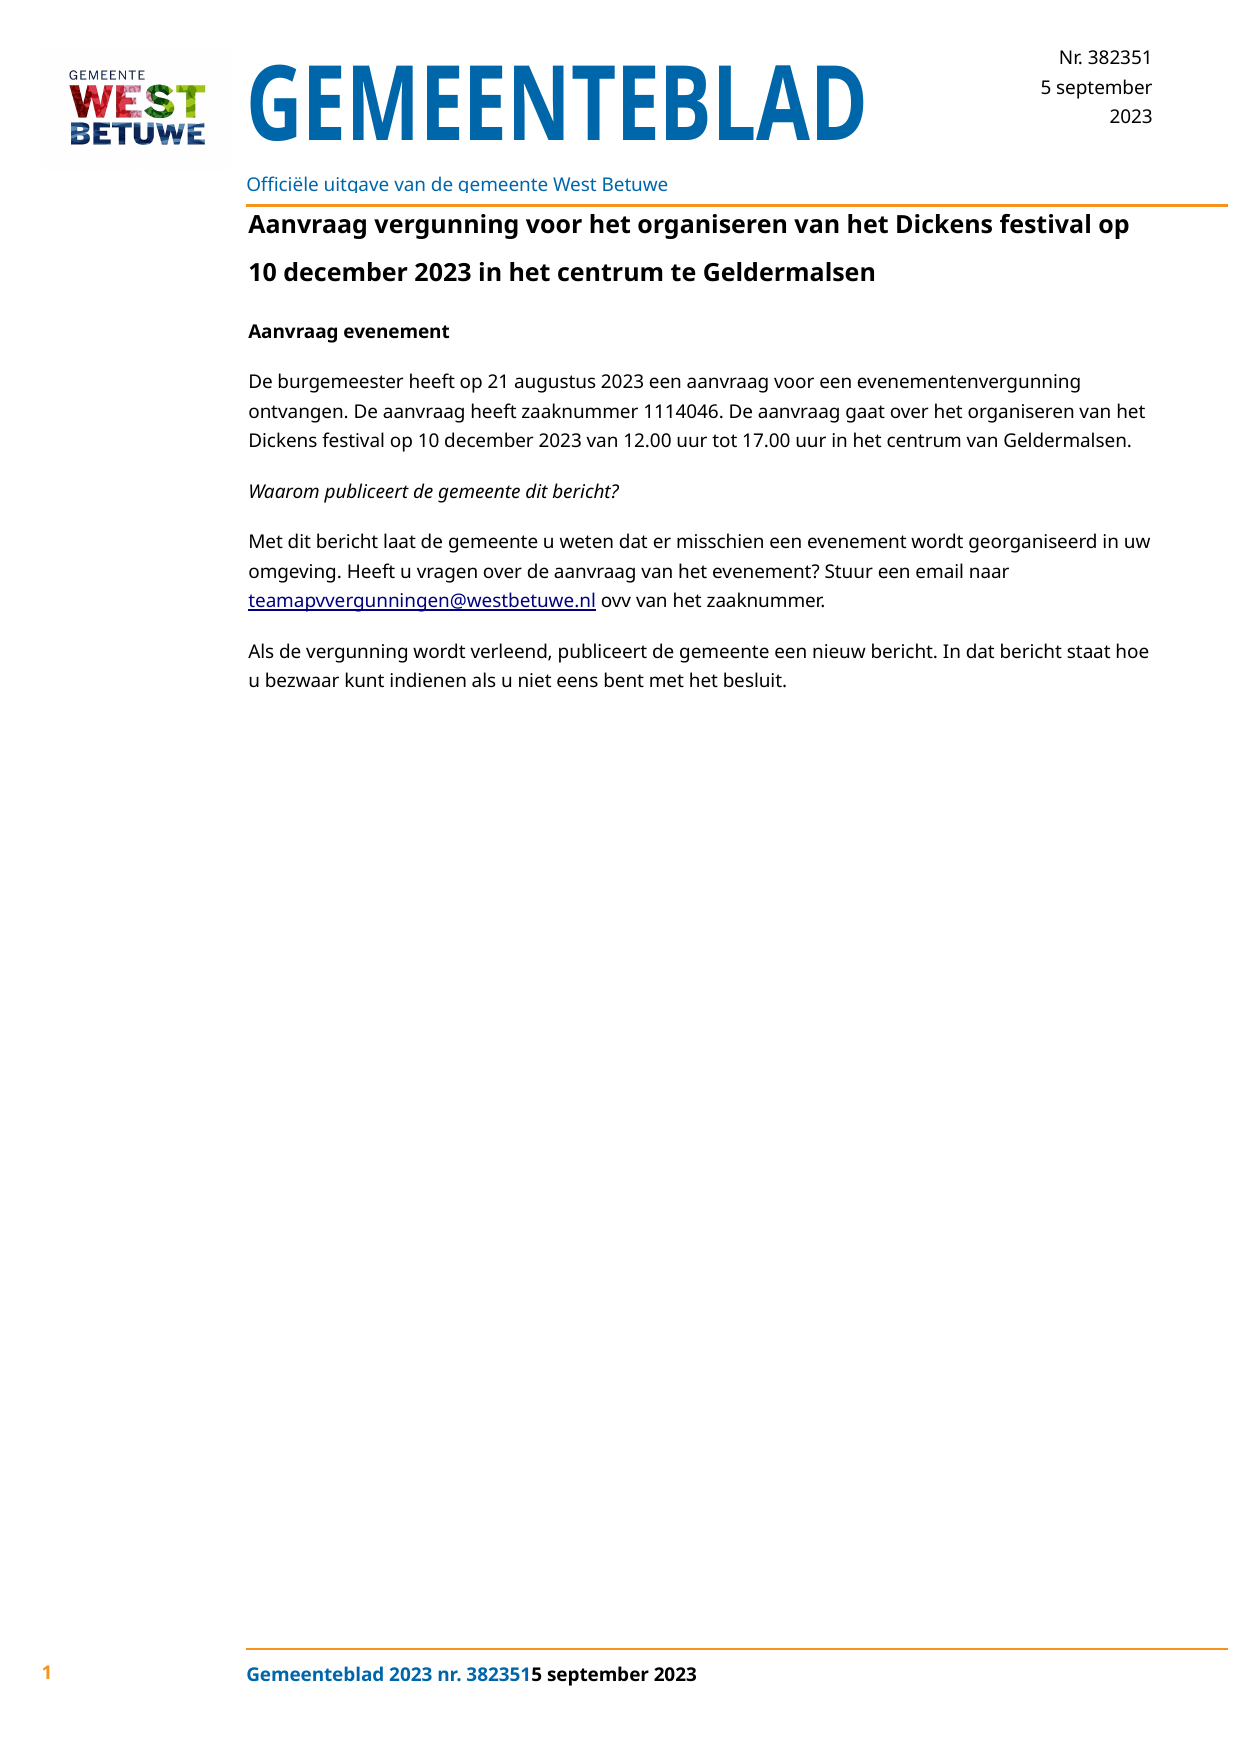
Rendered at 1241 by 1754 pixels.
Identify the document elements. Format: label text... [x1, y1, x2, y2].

text Aanvraag evenement [248, 318, 1152, 344]
picture [41, 47, 231, 172]
text Waarom publiceert de gemeente dit bericht? [248, 478, 1152, 504]
text De burgemeester heeft op 21 augustus 2023 een aanvraag voor een evenementenvergunning ontvangen. De aanvraag heeft zaaknummer 1114046. De aanvraag gaat over het organiseren van het Dickens festival op 10 december 2023 van 12.00 uur tot 17.00 uur in het centrum van Geldermalsen. [248, 368, 1152, 453]
text Met dit bericht laat de gemeente u weten dat er misschien een evenement wordt georganiseerd in uw omgeving. Heeft u vragen over de aanvraag van het evenement? Stuur een email naar teamapvvergunningen@westbetuwe.nl ovv van het zaaknummer. [248, 528, 1152, 613]
text Als de vergunning wordt verleend, publiceert de gemeente een nieuw bericht. In dat bericht staat hoe u bezwaar kunt indienen als u niet eens bent met het besluit. [248, 638, 1152, 693]
text Aanvraag vergunning voor het organiseren van het Dickens festival op 10 december 2023 in het centrum te Geldermalsen [248, 207, 1152, 288]
